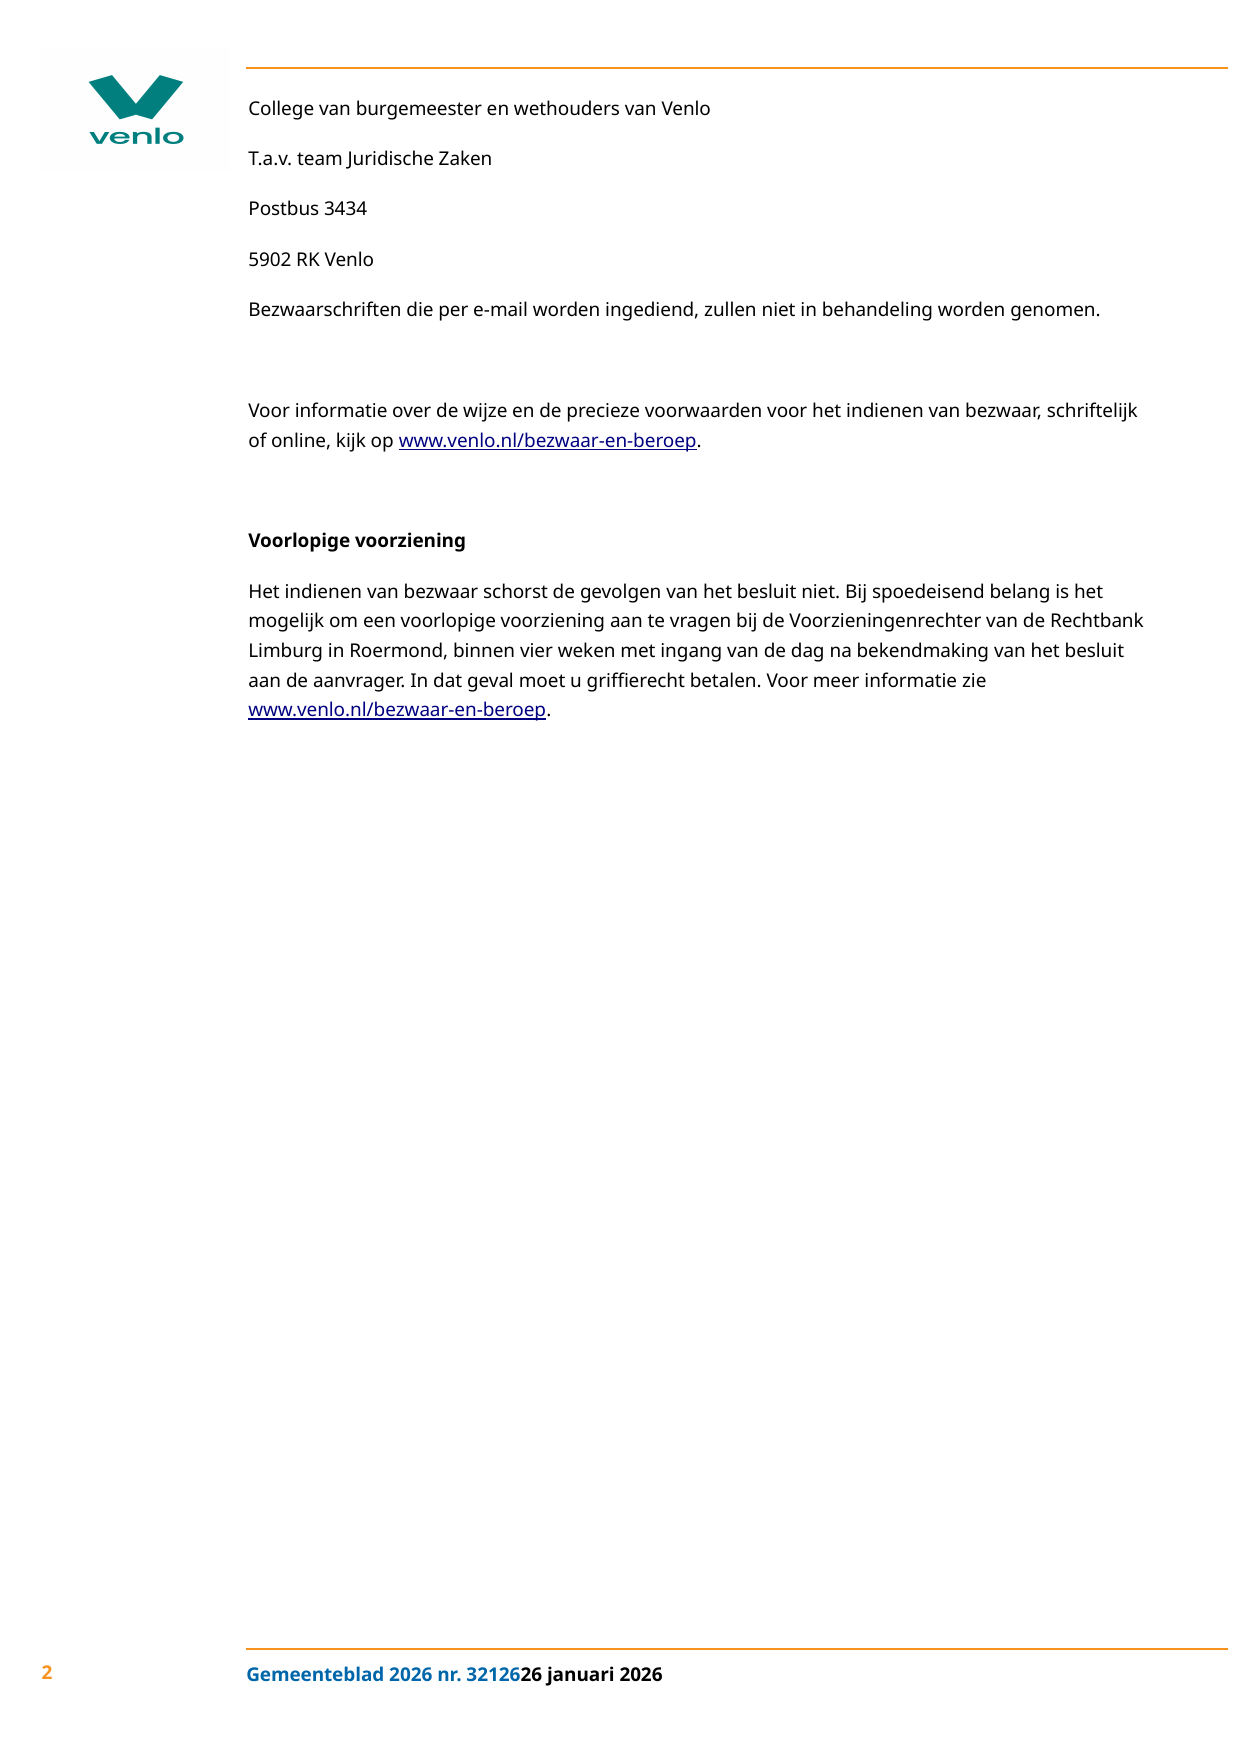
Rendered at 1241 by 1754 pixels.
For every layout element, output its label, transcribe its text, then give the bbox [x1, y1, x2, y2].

text College van burgemeester en wethouders van Venlo [248, 95, 1152, 121]
text Het indienen van bezwaar schorst de gevolgen van het besluit niet. Bij spoedeisend belang is het mogelijk om een voorlopige voorziening aan te vragen bij de Voorzieningenrechter van de Rechtbank Limburg in Roermond, binnen vier weken met ingang van de dag na bekendmaking van het besluit aan de aanvrager. In dat geval moet u griffierecht betalen. Voor meer informatie zie www.venlo.nl/bezwaar-en-beroep. [248, 578, 1152, 722]
text Voor informatie over de wijze en de precieze voorwaarden voor het indienen van bezwaar, schriftelijk of online, kijk op www.venlo.nl/bezwaar-en-beroep. [248, 397, 1152, 453]
text Voorlopige voorziening [248, 528, 1152, 553]
text Bezwaarschriften die per e-mail worden ingediend, zullen niet in behandeling worden genomen. [248, 296, 1152, 322]
text T.a.v. team Juridische Zaken [248, 145, 1152, 171]
picture [41, 47, 231, 172]
text 5902 RK Venlo [248, 246, 1152, 272]
text Postbus 3434 [248, 196, 1152, 221]
